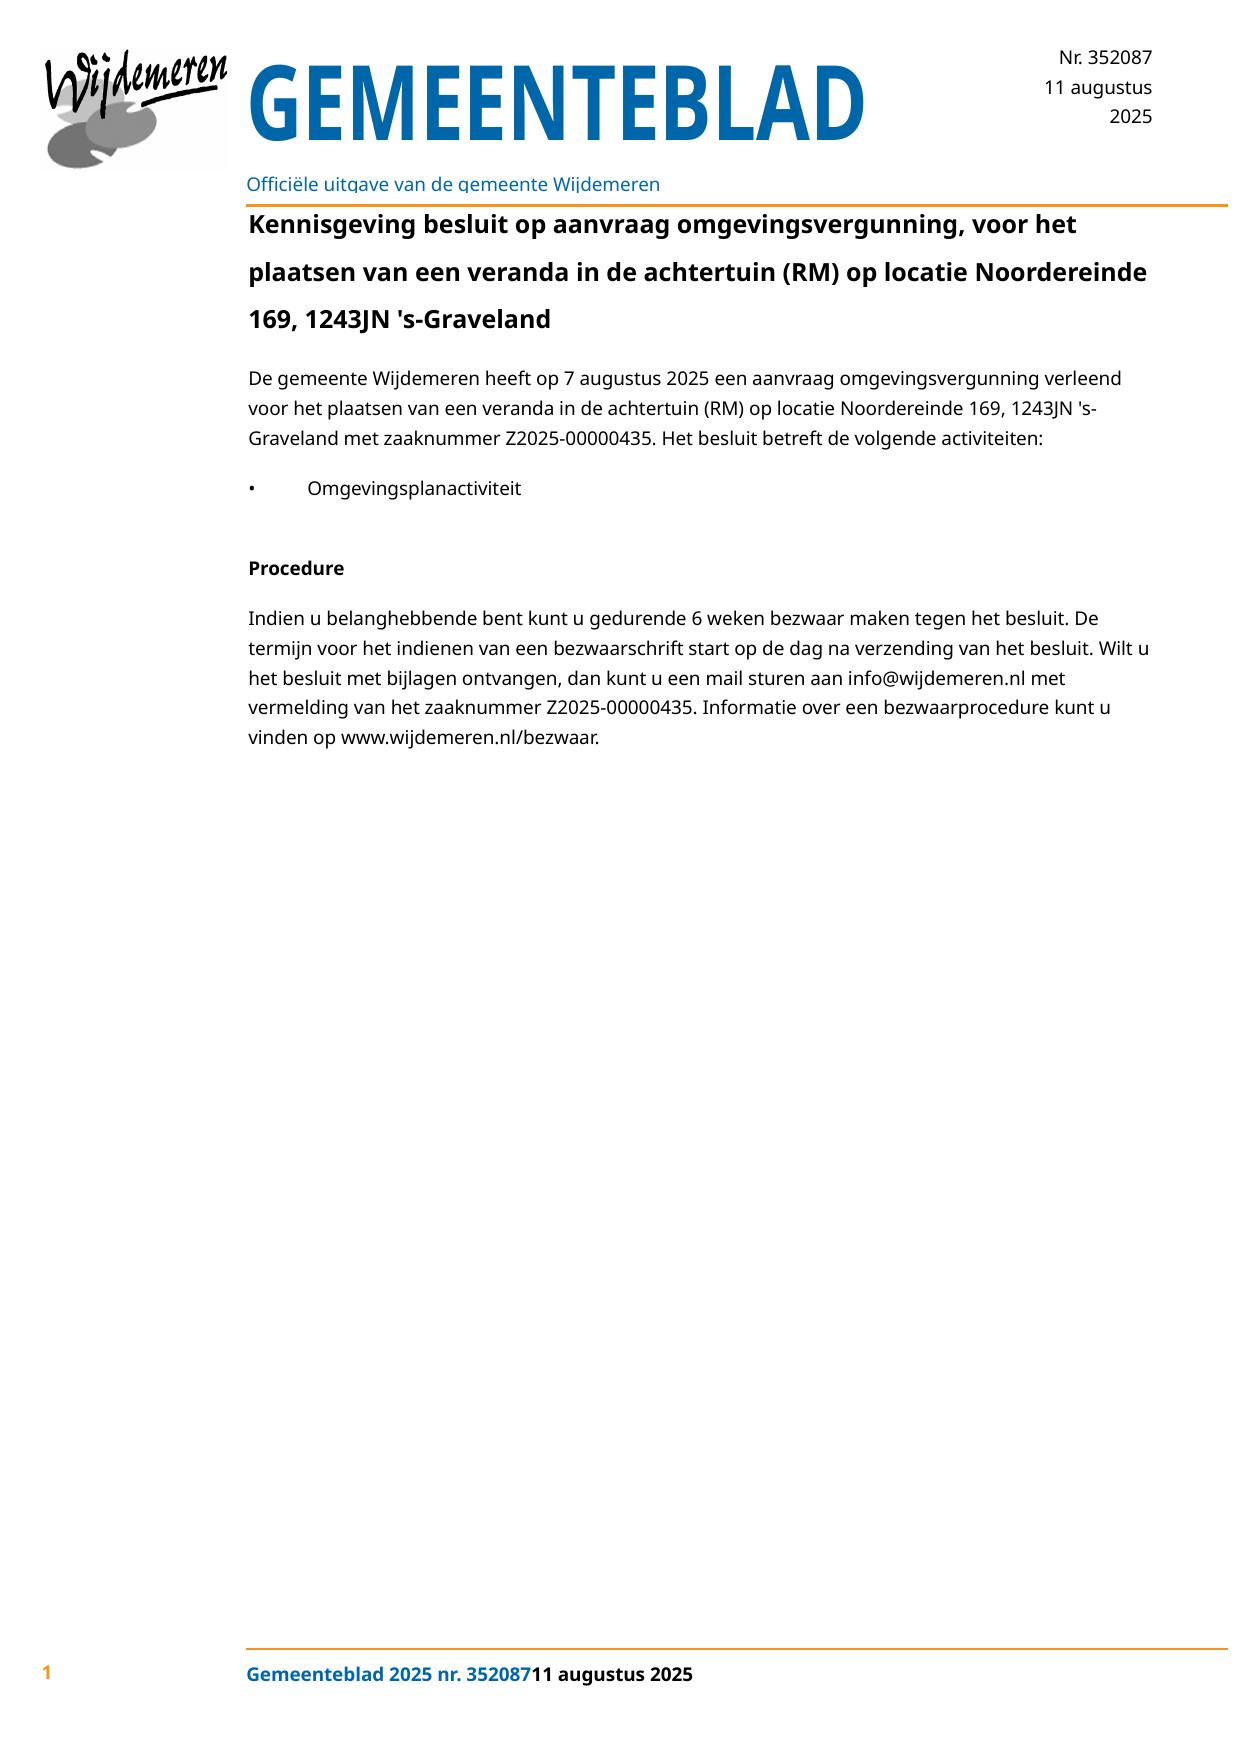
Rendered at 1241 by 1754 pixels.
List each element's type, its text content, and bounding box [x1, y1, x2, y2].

text Kennisgeving besluit op aanvraag omgevingsvergunning, voor het plaatsen van een veranda in de achtertuin (RM) op locatie Noordereinde 169, 1243JN 's-Graveland [248, 207, 1152, 336]
picture [41, 47, 231, 172]
text De gemeente Wijdemeren heeft op 7 augustus 2025 een aanvraag omgevingsvergunning verleend voor het plaatsen van een veranda in de achtertuin (RM) op locatie Noordereinde 169, 1243JN 's-Graveland met zaaknummer Z2025-00000435. Het besluit betreft de volgende activiteiten: [248, 366, 1152, 450]
text Indien u belanghebbende bent kunt u gedurende 6 weken bezwaar maken tegen het besluit. De termijn voor het indienen van een bezwaarschrift start op de dag na verzending van het besluit. Wilt u het besluit met bijlagen ontvangen, dan kunt u een mail sturen aan info@wijdemeren.nl met vermelding van het zaaknummer Z2025-00000435. Informatie over een bezwaarprocedure kunt u vinden op www.wijdemeren.nl/bezwaar. [248, 606, 1152, 749]
list Omgevingsplanactiviteit [248, 475, 1152, 501]
text Procedure [248, 555, 1152, 581]
